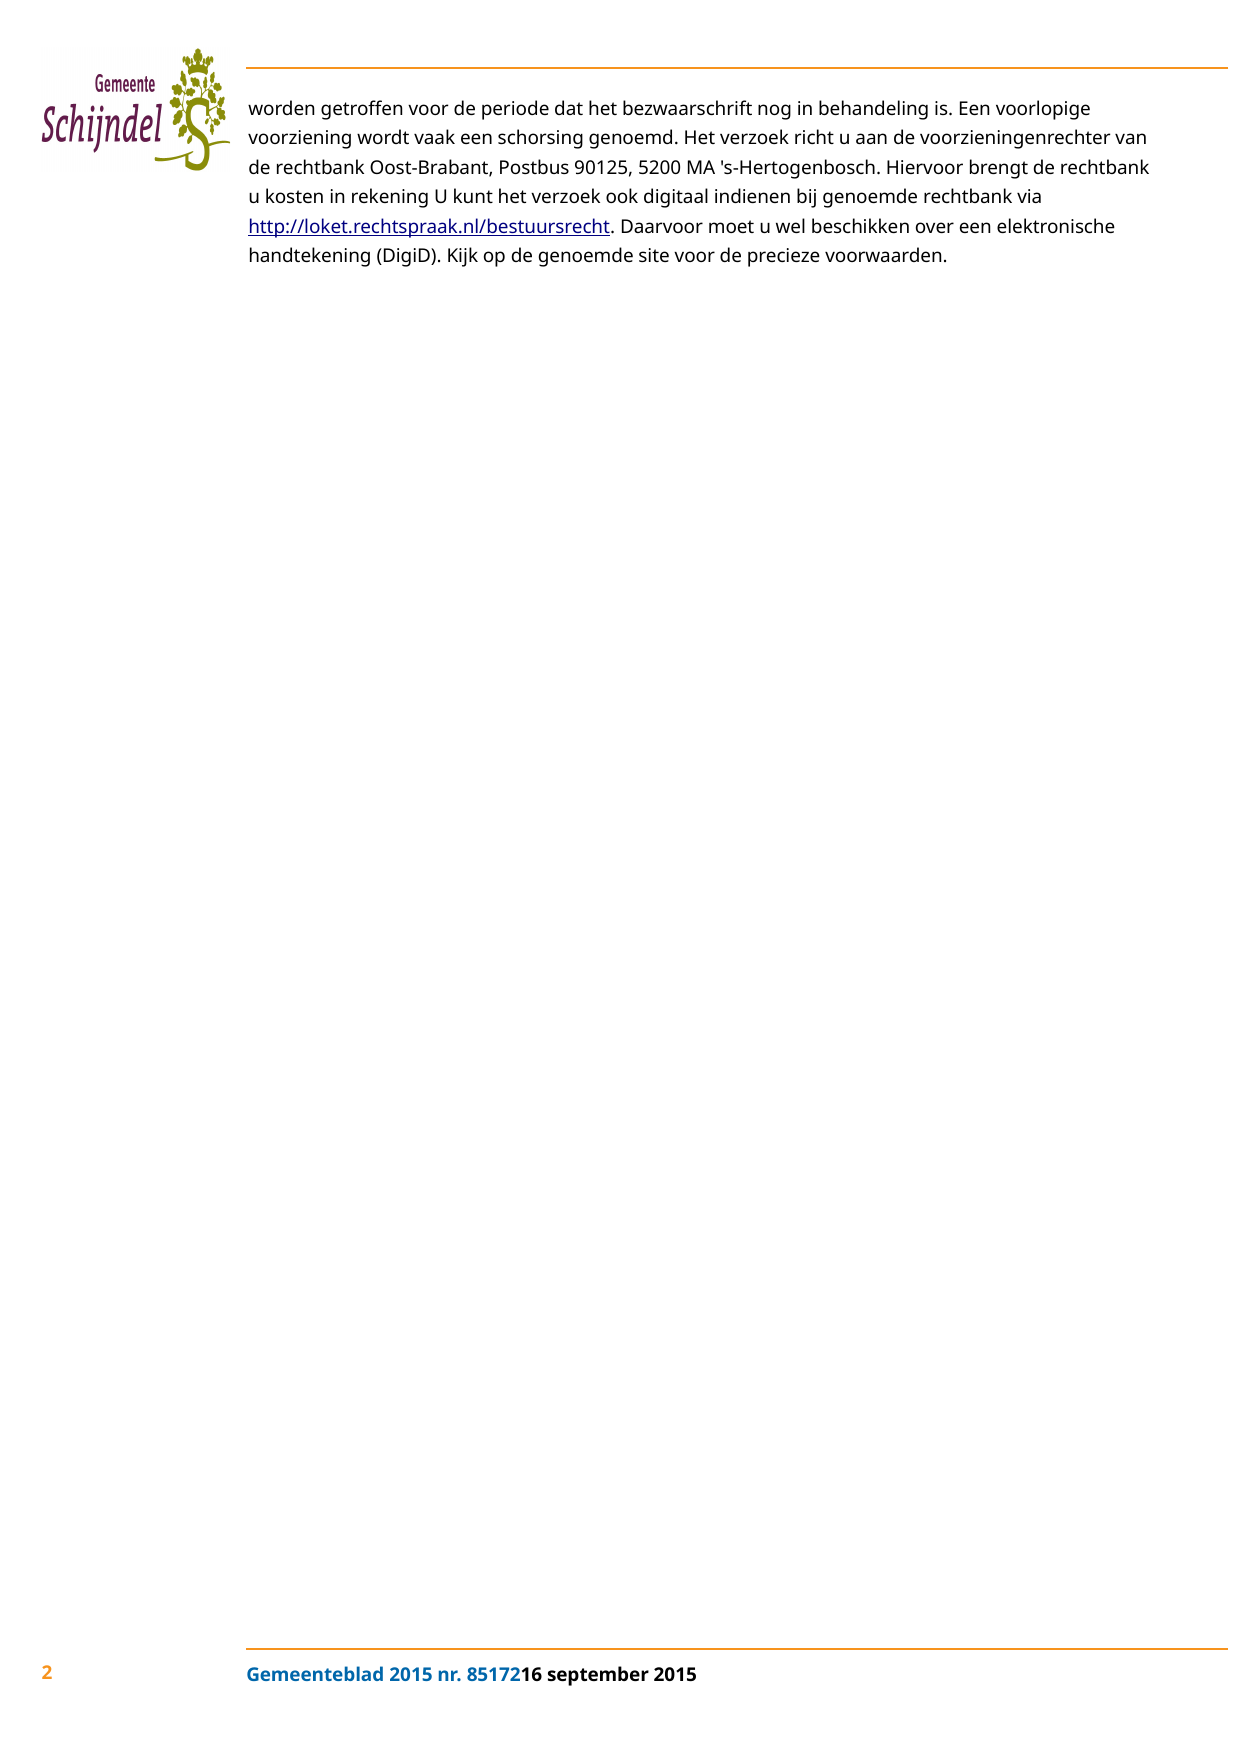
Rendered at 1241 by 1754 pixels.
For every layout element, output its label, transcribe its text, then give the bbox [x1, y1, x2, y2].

picture [41, 47, 231, 172]
text worden getroffen voor de periode dat het bezwaarschrift nog in behandeling is. Een voorlopige voorziening wordt vaak een schorsing genoemd. Het verzoek richt u aan de voorzieningenrechter van de rechtbank Oost-Brabant, Postbus 90125, 5200 MA 's-Hertogenbosch. Hiervoor brengt de rechtbank u kosten in rekening U kunt het verzoek ook digitaal indienen bij genoemde rechtbank via http://loket.rechtspraak.nl/bestuursrecht. Daarvoor moet u wel beschikken over een elektronische handtekening (DigiD). Kijk op de genoemde site voor de precieze voorwaarden. [248, 95, 1152, 268]
